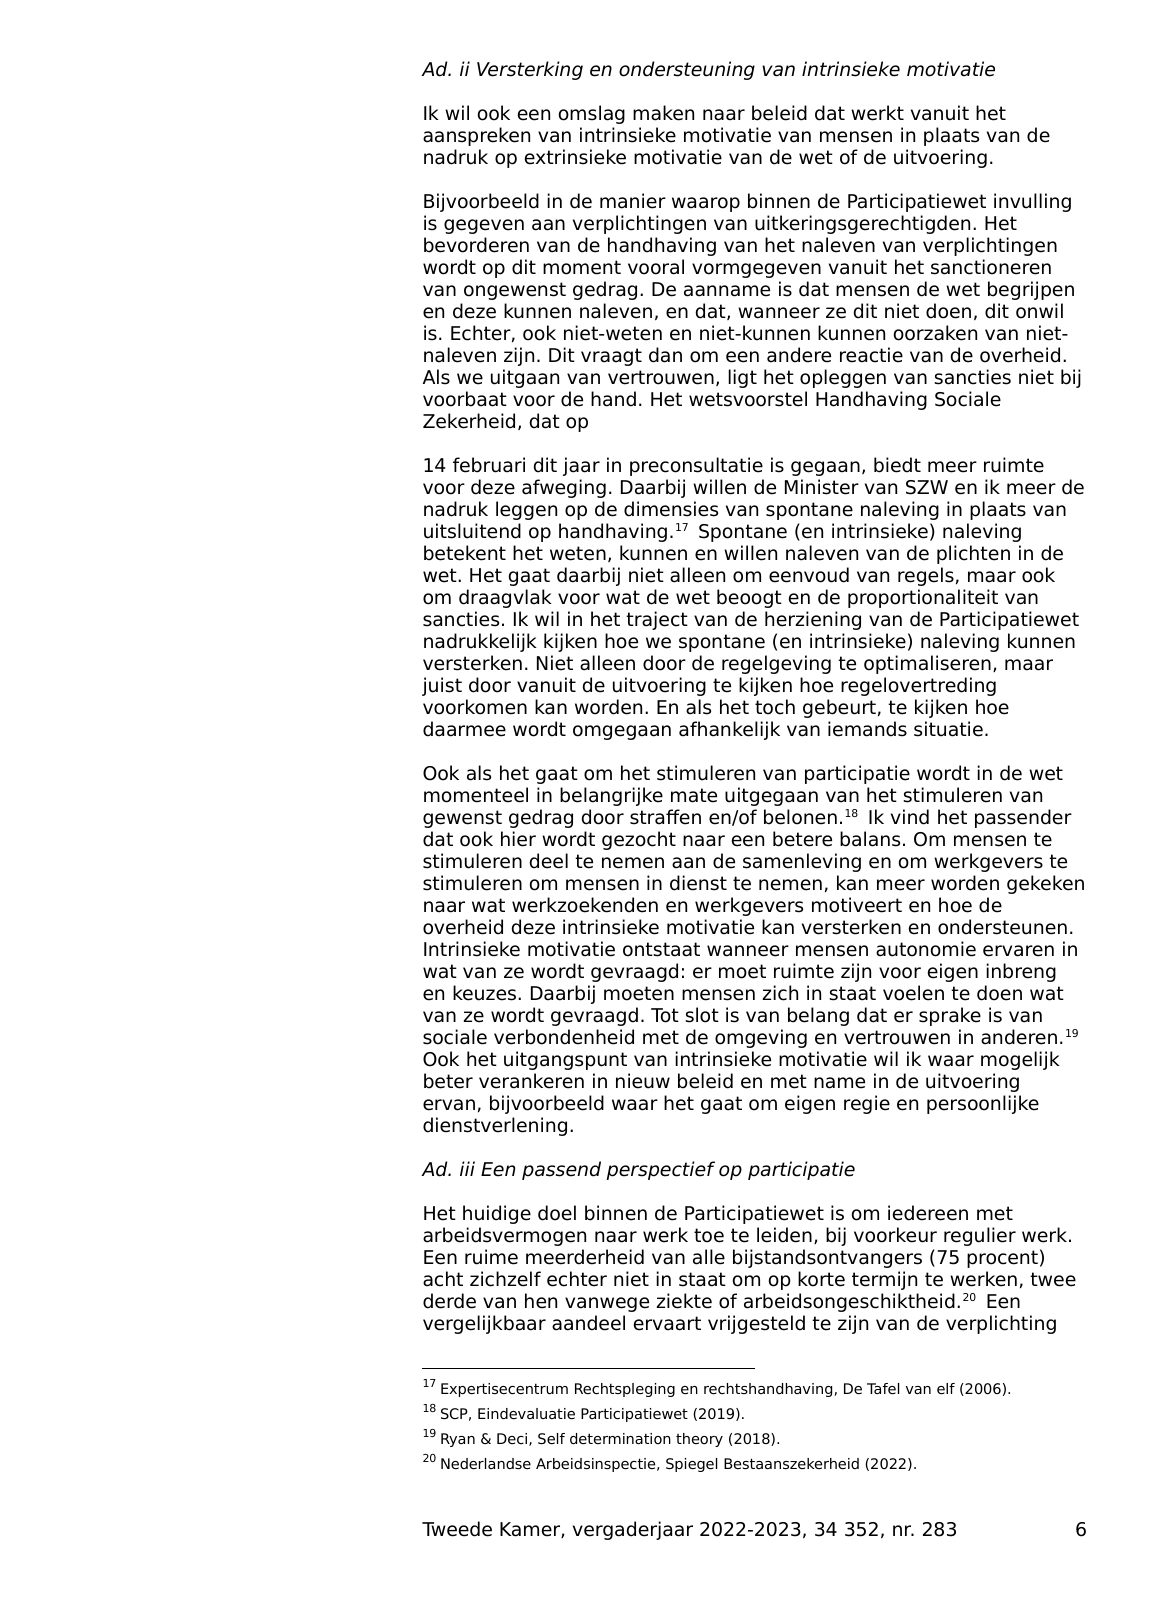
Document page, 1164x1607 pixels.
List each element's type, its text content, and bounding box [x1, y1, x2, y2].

subtitle Ad. ii Versterking en ondersteuning van intrinsieke motivatie [422, 59, 1087, 81]
subtitle Ad. iii Een passend perspectief op participatie [422, 1159, 1087, 1181]
text SCP, Eindevaluatie Participatiewet (2019). [422, 1402, 1087, 1424]
text Expertisecentrum Rechtspleging en rechtshandhaving, De Tafel van elf (2006). [422, 1377, 1087, 1399]
text Nederlandse Arbeidsinspectie, Spiegel Bestaanszekerheid (2022). [422, 1452, 1087, 1474]
text Ryan & Deci, Self determination theory (2018). [422, 1427, 1087, 1449]
text Ik wil ook een omslag maken naar beleid dat werkt vanuit het aanspreken van intrinsieke motivatie van mensen in plaats van de nadruk op extrinsieke motivatie van de wet of de uitvoering. [422, 103, 1087, 169]
text Ook als het gaat om het stimuleren van participatie wordt in de wet momenteel in belangrijke mate uitgegaan van het stimuleren van gewenst gedrag door straffen en/of belonen. Ik vind het passender dat ook hier wordt gezocht naar een betere balans. Om mensen te stimuleren deel te nemen aan de samenleving en om werkgevers te stimuleren om mensen in dienst te nemen, kan meer worden gekeken naar wat werkzoekenden en werkgevers motiveert en hoe de overheid deze intrinsieke motivatie kan versterken en ondersteunen. Intrinsieke motivatie ontstaat wanneer mensen autonomie ervaren in wat van ze wordt gevraagd: er moet ruimte zijn voor eigen inbreng en keuzes. Daarbij moeten mensen zich in staat voelen te doen wat van ze wordt gevraagd. Tot slot is van belang dat er sprake is van sociale verbondenheid met de omgeving en vertrouwen in anderen. Ook het uitgangspunt van intrinsieke motivatie wil ik waar mogelijk beter verankeren in nieuw beleid en met name in de uitvoering ervan, bijvoorbeeld waar het gaat om eigen regie en persoonlijke dienstverlening. [422, 763, 1087, 1137]
text Het huidige doel binnen de Participatiewet is om iedereen met arbeidsvermogen naar werk toe te leiden, bij voorkeur regulier werk. Een ruime meerderheid van alle bijstandsontvangers (75 procent) acht zichzelf echter niet in staat om op korte termijn te werken, twee derde van hen vanwege ziekte of arbeidsongeschiktheid. Een vergelijkbaar aandeel ervaart vrijgesteld te zijn van de verplichting [422, 1203, 1087, 1335]
text 14 februari dit jaar in preconsultatie is gegaan, biedt meer ruimte voor deze afweging. Daarbij willen de Minister van SZW en ik meer de nadruk leggen op de dimensies van spontane naleving in plaats van uitsluitend op handhaving. Spontane (en intrinsieke) naleving betekent het weten, kunnen en willen naleven van de plichten in de wet. Het gaat daarbij niet alleen om eenvoud van regels, maar ook om draagvlak voor wat de wet beoogt en de proportionaliteit van sancties. Ik wil in het traject van de herziening van de Participatiewet nadrukkelijk kijken hoe we spontane (en intrinsieke) naleving kunnen versterken. Niet alleen door de regelgeving te optimaliseren, maar juist door vanuit de uitvoering te kijken hoe regelovertreding voorkomen kan worden. En als het toch gebeurt, te kijken hoe daarmee wordt omgegaan afhankelijk van iemands situatie. [422, 455, 1087, 741]
text Bijvoorbeeld in de manier waarop binnen de Participatiewet invulling is gegeven aan verplichtingen van uitkeringsgerechtigden. Het bevorderen van de handhaving van het naleven van verplichtingen wordt op dit moment vooral vormgegeven vanuit het sanctioneren van ongewenst gedrag. De aanname is dat mensen de wet begrijpen en deze kunnen naleven, en dat, wanneer ze dit niet doen, dit onwil is. Echter, ook niet-weten en niet-kunnen kunnen oorzaken van niet-naleven zijn. Dit vraagt dan om een andere reactie van de overheid. Als we uitgaan van vertrouwen, ligt het opleggen van sancties niet bij voorbaat voor de hand. Het wetsvoorstel Handhaving Sociale Zekerheid, dat op [422, 191, 1087, 433]
